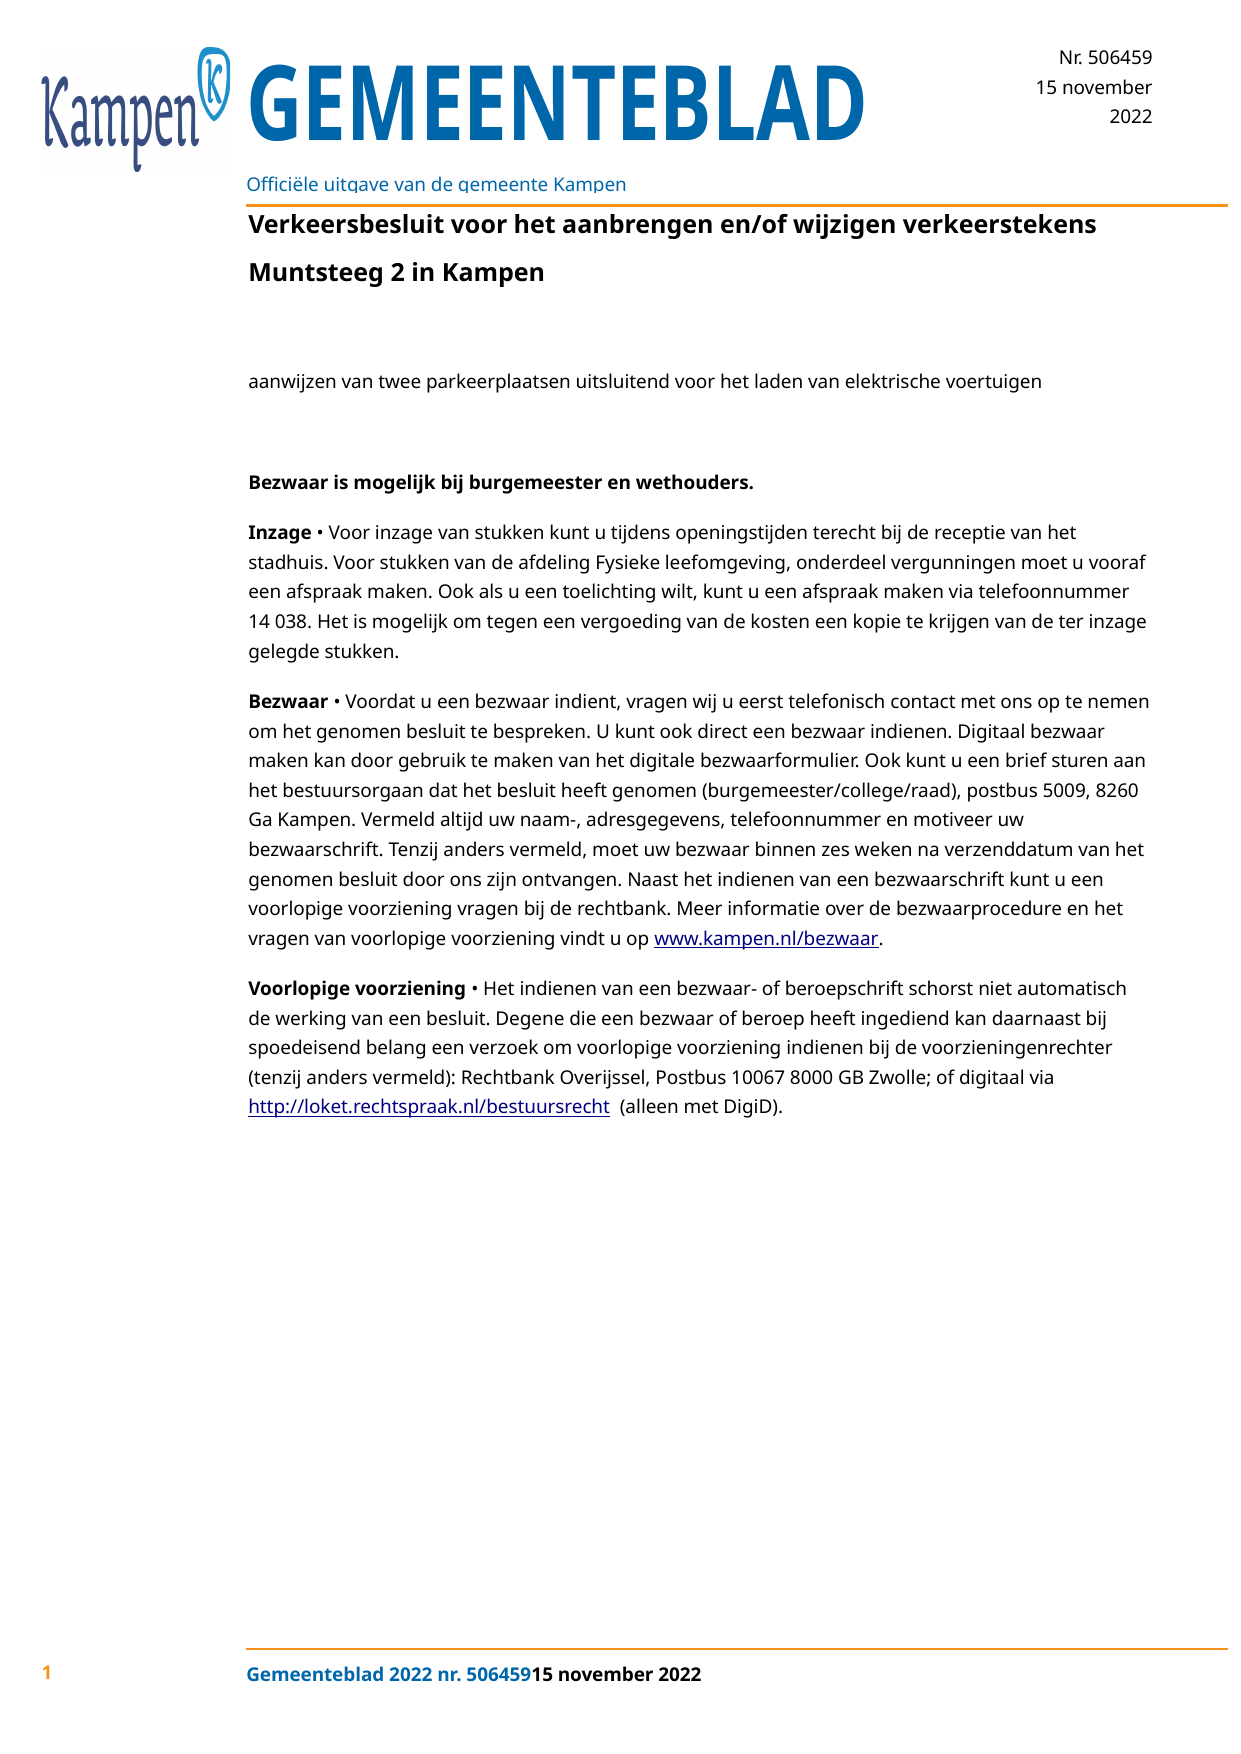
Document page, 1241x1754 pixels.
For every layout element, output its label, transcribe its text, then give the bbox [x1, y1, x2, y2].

text Bezwaar • Voordat u een bezwaar indient, vragen wij u eerst telefonisch contact met ons op te nemen om het genomen besluit te bespreken. U kunt ook direct een bezwaar indienen. Digitaal bezwaar maken kan door gebruik te maken van het digitale bezwaarformulier. Ook kunt u een brief sturen aan het bestuursorgaan dat het besluit heeft genomen (burgemeester/college/raad), postbus 5009, 8260 Ga Kampen. Vermeld altijd uw naam-, adresgegevens, telefoonnummer en motiveer uw bezwaarschrift. Tenzij anders vermeld, moet uw bezwaar binnen zes weken na verzenddatum van het genomen besluit door ons zijn ontvangen. Naast het indienen van een bezwaarschrift kunt u een voorlopige voorziening vragen bij de rechtbank. Meer informatie over de bezwaarprocedure en het vragen van voorlopige voorziening vindt u op www.kampen.nl/bezwaar. [248, 688, 1152, 951]
picture [41, 47, 231, 172]
text Inzage • Voor inzage van stukken kunt u tijdens openingstijden terecht bij de receptie van het stadhuis. Voor stukken van de afdeling Fysieke leefomgeving, onderdeel vergunningen moet u vooraf een afspraak maken. Ook als u een toelichting wilt, kunt u een afspraak maken via telefoonnummer 14 038. Het is mogelijk om tegen een vergoeding van de kosten een kopie te krijgen van de ter inzage gelegde stukken. [248, 519, 1152, 664]
text Bezwaar is mogelijk bij burgemeester en wethouders. [248, 469, 1152, 495]
text Voorlopige voorziening • Het indienen van een bezwaar- of beroepschrift schorst niet automatisch de werking van een besluit. Degene die een bezwaar of beroep heeft ingediend kan daarnaast bij spoedeisend belang een verzoek om voorlopige voorziening indienen bij de voorzieningenrechter (tenzij anders vermeld): Rechtbank Overijssel, Postbus 10067 8000 GB Zwolle; of digitaal via http://loket.rechtspraak.nl/bestuursrecht (alleen met DigiD). [248, 975, 1152, 1119]
text aanwijzen van twee parkeerplaatsen uitsluitend voor het laden van elektrische voertuigen [248, 368, 1152, 394]
text Verkeersbesluit voor het aanbrengen en/of wijzigen verkeerstekens Muntsteeg 2 in Kampen [248, 207, 1152, 288]
